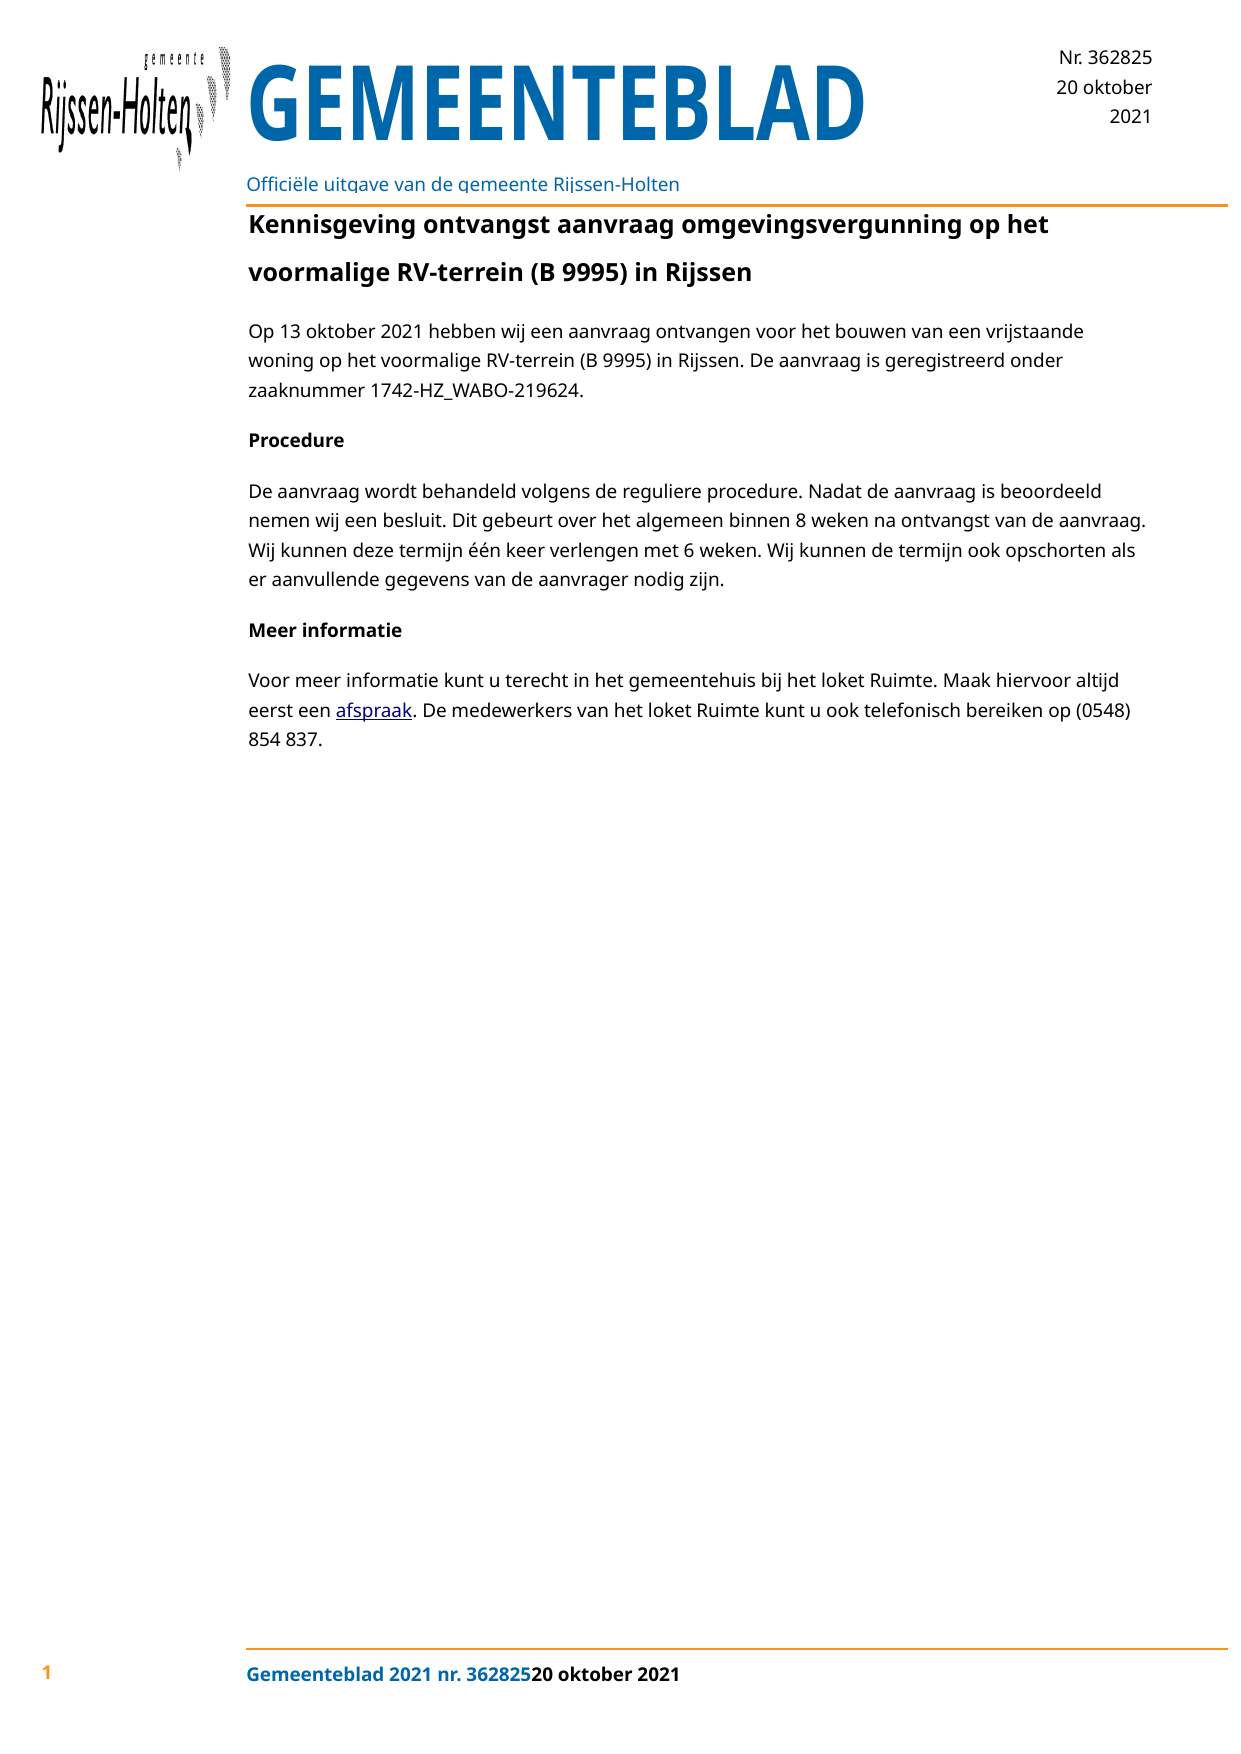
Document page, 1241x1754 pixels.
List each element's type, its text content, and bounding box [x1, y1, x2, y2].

text De aanvraag wordt behandeld volgens de reguliere procedure. Nadat de aanvraag is beoordeeld nemen wij een besluit. Dit gebeurt over het algemeen binnen 8 weken na ontvangst van de aanvraag. Wij kunnen deze termijn één keer verlengen met 6 weken. Wij kunnen de termijn ook opschorten als er aanvullende gegevens van de aanvrager nodig zijn. [248, 478, 1152, 592]
text Meer informatie [248, 617, 1152, 643]
picture [41, 47, 231, 172]
text Op 13 oktober 2021 hebben wij een aanvraag ontvangen voor het bouwen van een vrijstaande woning op het voormalige RV-terrein (B 9995) in Rijssen. De aanvraag is geregistreerd onder zaaknummer 1742-HZ_WABO-219624. [248, 318, 1152, 403]
text Procedure [248, 427, 1152, 453]
text Voor meer informatie kunt u terecht in het gemeentehuis bij het loket Ruimte. Maak hiervoor altijd eerst een afspraak. De medewerkers van het loket Ruimte kunt u ook telefonisch bereiken op (0548) 854 837. [248, 667, 1152, 752]
text Kennisgeving ontvangst aanvraag omgevingsvergunning op het voormalige RV-terrein (B 9995) in Rijssen [248, 207, 1152, 288]
